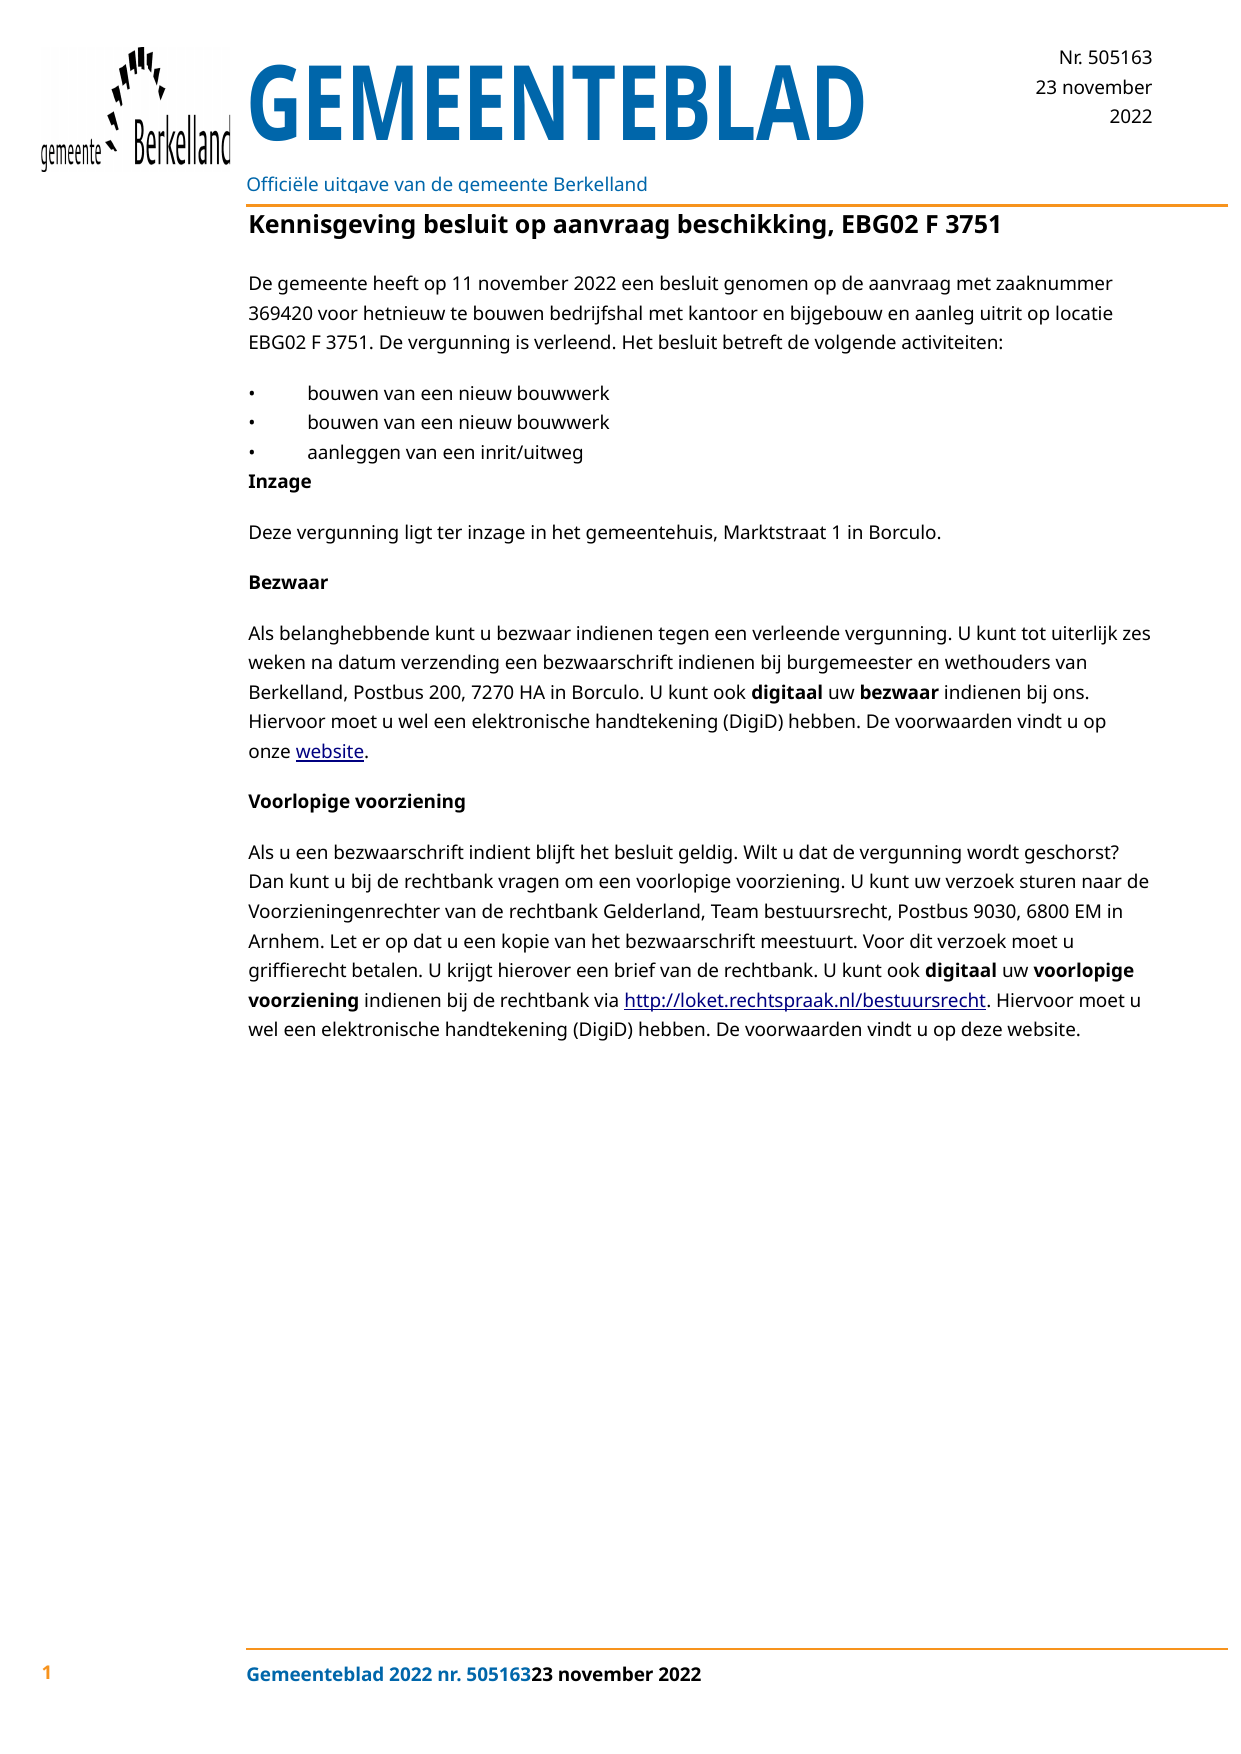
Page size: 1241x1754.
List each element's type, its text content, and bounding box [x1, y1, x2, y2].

text Bezwaar [248, 569, 1152, 595]
picture [41, 47, 231, 172]
text Als belanghebbende kunt u bezwaar indienen tegen een verleende vergunning. U kunt tot uiterlijk zes weken na datum verzending een bezwaarschrift indienen bij burgemeester en wethouders van Berkelland, Postbus 200, 7270 HA in Borculo. U kunt ook digitaal uw bezwaar indienen bij ons. Hiervoor moet u wel een elektronische handtekening (DigiD) hebben. De voorwaarden vindt u op onze website. [248, 620, 1152, 764]
list bouwen van een nieuw bouwwerk [248, 380, 1152, 406]
text Deze vergunning ligt ter inzage in het gemeentehuis, Marktstraat 1 in Borculo. [248, 519, 1152, 545]
list bouwen van een nieuw bouwwerk [248, 409, 1152, 435]
text Kennisgeving besluit op aanvraag beschikking, EBG02 F 3751 [248, 207, 1152, 241]
text Als u een bezwaarschrift indient blijft het besluit geldig. Wilt u dat de vergunning wordt geschorst? Dan kunt u bij de rechtbank vragen om een voorlopige voorziening. U kunt uw verzoek sturen naar de Voorzieningenrechter van de rechtbank Gelderland, Team bestuursrecht, Postbus 9030, 6800 EM in Arnhem. Let er op dat u een kopie van het bezwaarschrift meestuurt. Voor dit verzoek moet u griffierecht betalen. U krijgt hierover een brief van de rechtbank. U kunt ook digitaal uw voorlopige voorziening indienen bij de rechtbank via http://loket.rechtspraak.nl/bestuursrecht. Hiervoor moet u wel een elektronische handtekening (DigiD) hebben. De voorwaarden vindt u op deze website. [248, 839, 1152, 1042]
list aanleggen van een inrit/uitweg [248, 439, 1152, 465]
text Inzage [248, 469, 1152, 494]
text De gemeente heeft op 11 november 2022 een besluit genomen op de aanvraag met zaaknummer 369420 voor hetnieuw te bouwen bedrijfshal met kantoor en bijgebouw en aanleg uitrit op locatie EBG02 F 3751. De vergunning is verleend. Het besluit betreft de volgende activiteiten: [248, 270, 1152, 355]
text Voorlopige voorziening [248, 789, 1152, 814]
